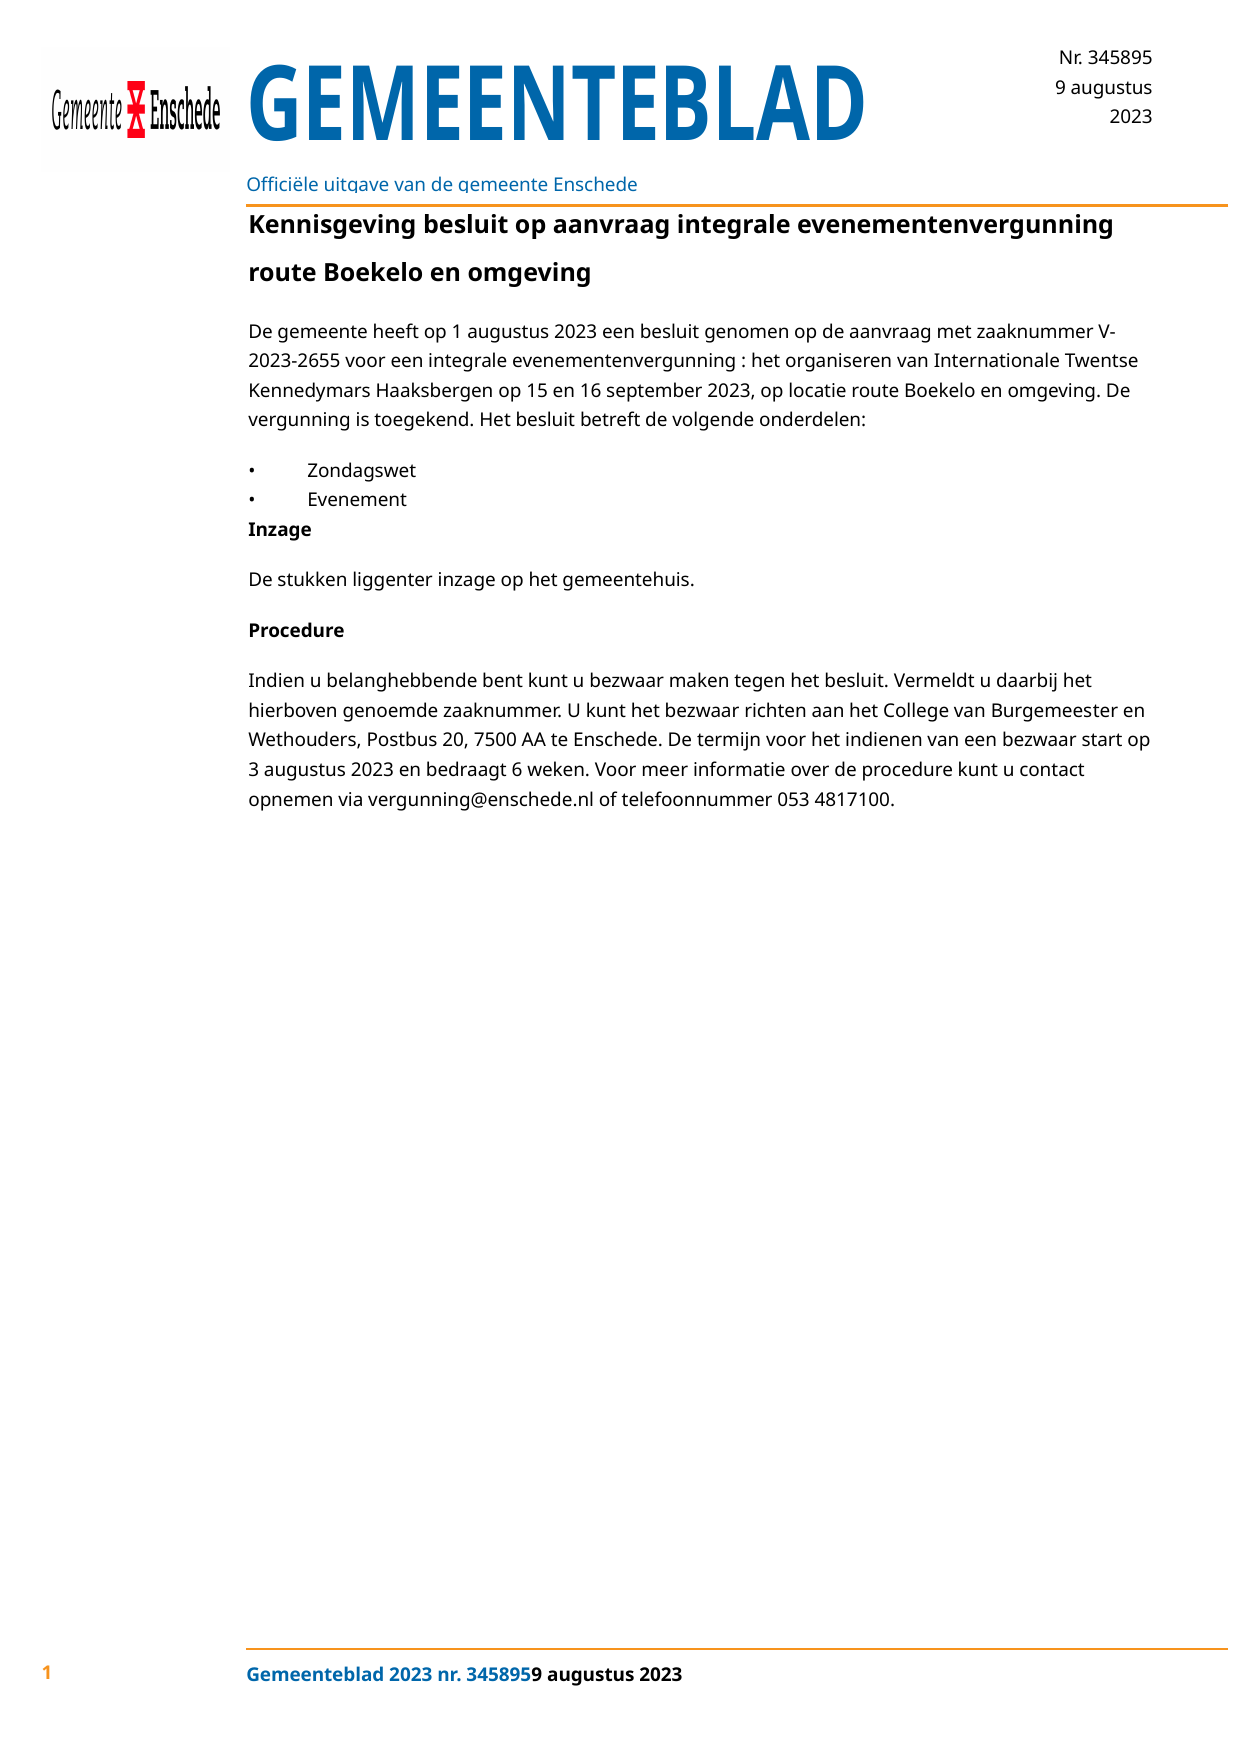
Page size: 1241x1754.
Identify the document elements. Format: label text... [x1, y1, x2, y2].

text Procedure [248, 617, 1152, 643]
text De stukken liggenter inzage op het gemeentehuis. [248, 567, 1152, 592]
picture [41, 47, 231, 172]
text Indien u belanghebbende bent kunt u bezwaar maken tegen het besluit. Vermeldt u daarbij het hierboven genoemde zaaknummer. U kunt het bezwaar richten aan het College van Burgemees­ter en Wethouders, Postbus 20, 7500 AA te Enschede. De termijn voor het indienen van een bezwaar start op 3 augustus 2023 en bedraagt 6 weken. Voor meer informatie over de procedure kunt u contact opnemen via vergunning@enschede.nl of telefoonnummer 053 4817100. [248, 667, 1152, 812]
list Evenement [248, 487, 1152, 512]
text Inzage [248, 516, 1152, 542]
list Zondagswet [248, 457, 1152, 483]
text De gemeente heeft op 1 augustus 2023 een besluit genomen op de aanvraag met zaaknummer V-2023-2655 voor een integrale evenementenvergunning : het organiseren van Internationale Twentse Kennedymars Haaksbergen op 15 en 16 september 2023, op locatie route Boekelo en omgeving. De vergunning is toegekend. Het besluit betreft de volgende onderdelen: [248, 318, 1152, 432]
text Kennisgeving besluit op aanvraag integrale evenementenvergunning route Boekelo en omgeving [248, 207, 1152, 288]
